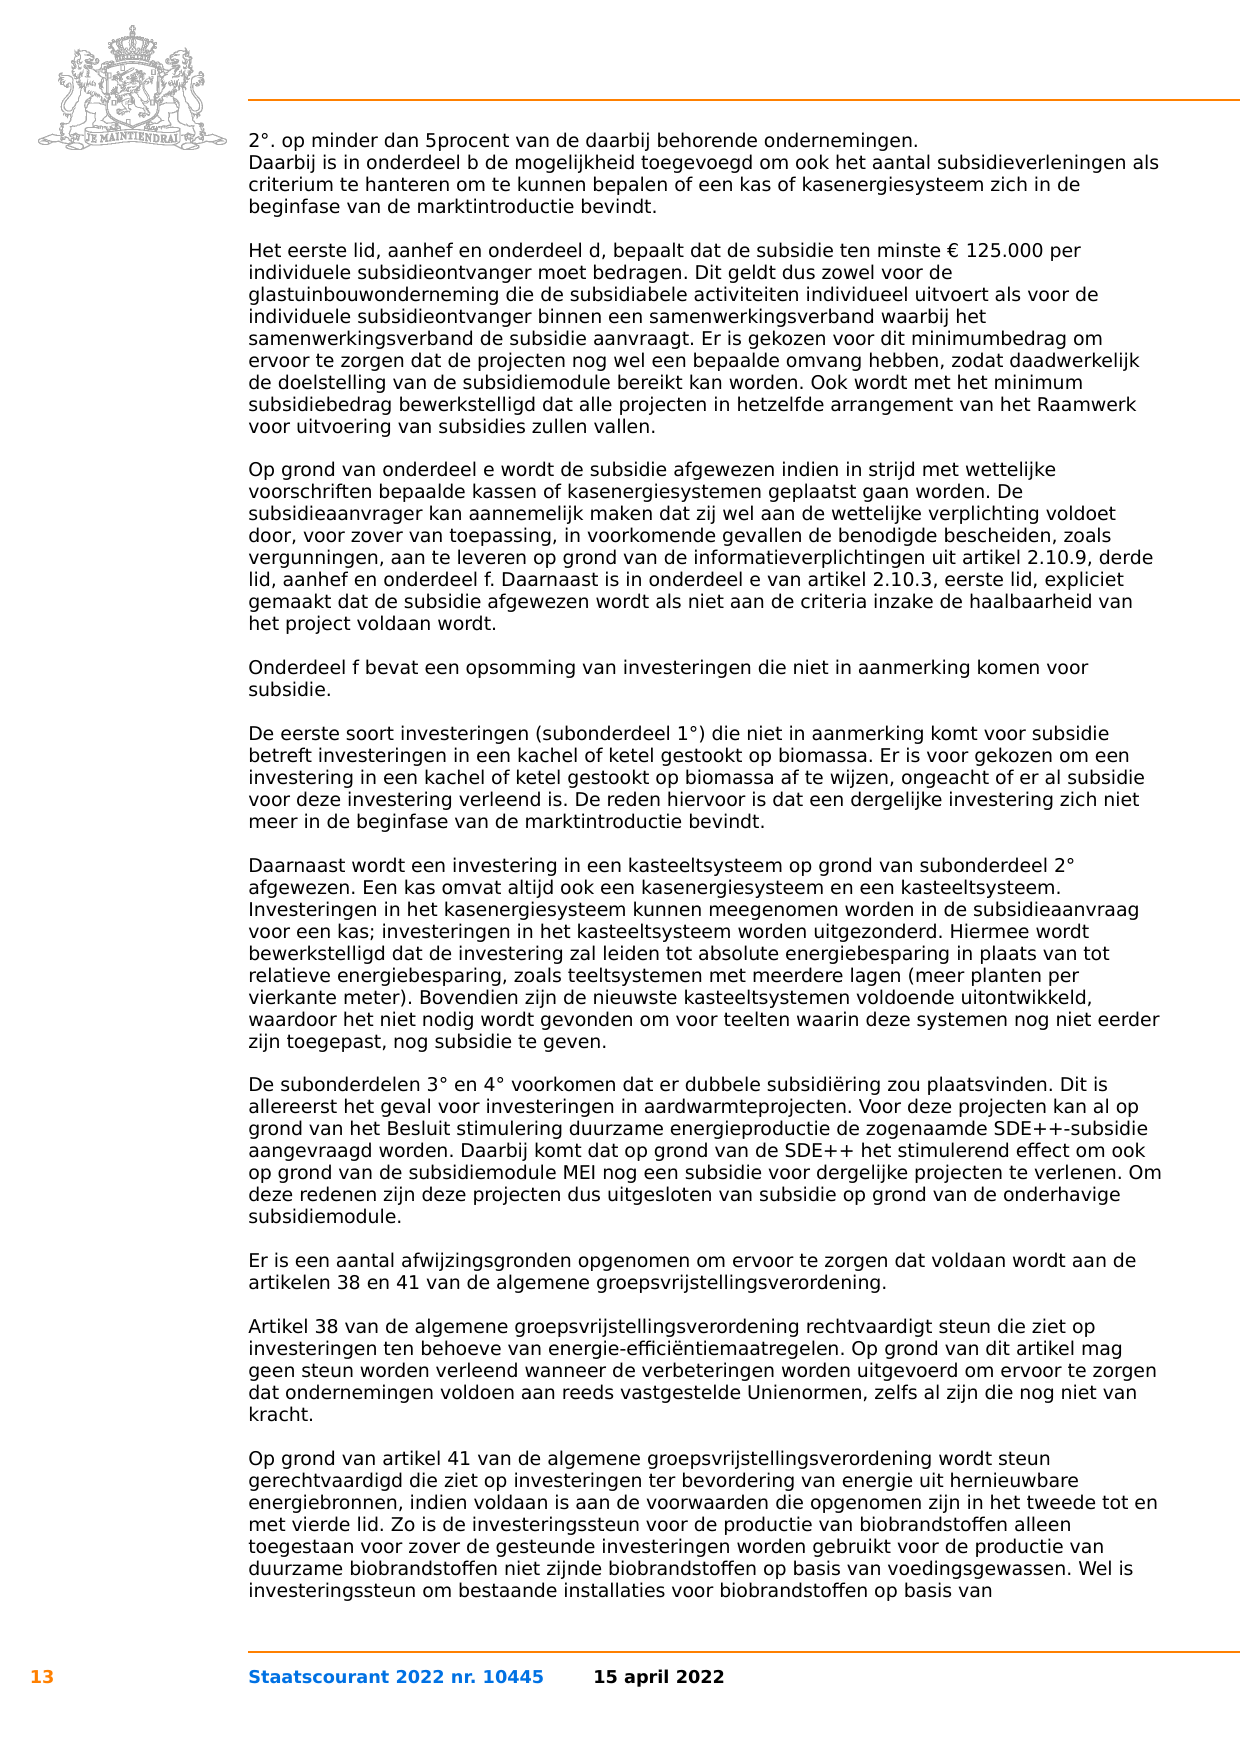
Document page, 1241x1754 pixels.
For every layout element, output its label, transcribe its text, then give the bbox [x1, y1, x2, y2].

text Er is een aantal afwijzingsgronden opgenomen om ervoor te zorgen dat voldaan wordt aan de artikelen 38 en 41 van de algemene groepsvrijstellingsverordening. [248, 1250, 1163, 1294]
text De eerste soort investeringen (subonderdeel 1°) die niet in aanmerking komt voor subsidie betreft investeringen in een kachel of ketel gestookt op biomassa. Er is voor gekozen om een investering in een kachel of ketel gestookt op biomassa af te wijzen, ongeacht of er al subsidie voor deze investering verleend is. De reden hiervoor is dat een dergelijke investering zich niet meer in de beginfase van de marktintroductie bevindt. [248, 723, 1163, 833]
text 2°. op minder dan 5procent van de daarbij behorende ondernemingen. [248, 130, 1163, 152]
text Daarbij is in onderdeel b de mogelijkheid toegevoegd om ook het aantal subsidieverleningen als criterium te hanteren om te kunnen bepalen of een kas of kasenergiesysteem zich in de beginfase van de marktintroductie bevindt. [248, 152, 1163, 218]
text Op grond van artikel 41 van de algemene groepsvrijstellingsverordening wordt steun gerechtvaardigd die ziet op investeringen ter bevordering van energie uit hernieuwbare energiebronnen, indien voldaan is aan de voorwaarden die opgenomen zijn in het tweede tot en met vierde lid. Zo is de investeringssteun voor de productie van biobrandstoffen alleen toegestaan voor zover de gesteunde investeringen worden gebruikt voor de productie van duurzame biobrandstoffen niet zijnde biobrandstoffen op basis van voedingsgewassen. Wel is investeringssteun om bestaande installaties voor biobrandstoffen op basis van [248, 1448, 1163, 1602]
text Onderdeel f bevat een opsomming van investeringen die niet in aanmerking komen voor subsidie. [248, 657, 1163, 701]
text Daarnaast wordt een investering in een kasteeltsysteem op grond van subonderdeel 2° afgewezen. Een kas omvat altijd ook een kasenergiesysteem en een kasteeltsysteem. Investeringen in het kasenergiesysteem kunnen meegenomen worden in de subsidieaanvraag voor een kas; investeringen in het kasteeltsysteem worden uitgezonderd. Hiermee wordt bewerkstelligd dat de investering zal leiden tot absolute energiebesparing in plaats van tot relatieve energiebesparing, zoals teeltsystemen met meerdere lagen (meer planten per vierkante meter). Bovendien zijn de nieuwste kasteeltsystemen voldoende uitontwikkeld, waardoor het niet nodig wordt gevonden om voor teelten waarin deze systemen nog niet eerder zijn toegepast, nog subsidie te geven. [248, 855, 1163, 1052]
text Op grond van onderdeel e wordt de subsidie afgewezen indien in strijd met wettelijke voorschriften bepaalde kassen of kasenergiesystemen geplaatst gaan worden. De subsidieaanvrager kan aannemelijk maken dat zij wel aan de wettelijke verplichting voldoet door, voor zover van toepassing, in voorkomende gevallen de benodigde bescheiden, zoals vergunningen, aan te leveren op grond van de informatieverplichtingen uit artikel 2.10.9, derde lid, aanhef en onderdeel f. Daarnaast is in onderdeel e van artikel 2.10.3, eerste lid, expliciet gemaakt dat de subsidie afgewezen wordt als niet aan de criteria inzake de haalbaarheid van het project voldaan wordt. [248, 459, 1163, 635]
text Artikel 38 van de algemene groepsvrijstellingsverordening rechtvaardigt steun die ziet op investeringen ten behoeve van energie-efficiëntiemaatregelen. Op grond van dit artikel mag geen steun worden verleend wanneer de verbeteringen worden uitgevoerd om ervoor te zorgen dat ondernemingen voldoen aan reeds vastgestelde Unienormen, zelfs al zijn die nog niet van kracht. [248, 1316, 1163, 1426]
picture [38, 25, 227, 150]
text Het eerste lid, aanhef en onderdeel d, bepaalt dat de subsidie ten minste € 125.000 per individuele subsidieontvanger moet bedragen. Dit geldt dus zowel voor de glastuinbouwonderneming die de subsidiabele activiteiten individueel uitvoert als voor de individuele subsidieontvanger binnen een samenwerkingsverband waarbij het samenwerkingsverband de subsidie aanvraagt. Er is gekozen voor dit minimumbedrag om ervoor te zorgen dat de projecten nog wel een bepaalde omvang hebben, zodat daadwerkelijk de doelstelling van de subsidiemodule bereikt kan worden. Ook wordt met het minimum subsidiebedrag bewerkstelligd dat alle projecten in hetzelfde arrangement van het Raamwerk voor uitvoering van subsidies zullen vallen. [248, 240, 1163, 437]
text De subonderdelen 3° en 4° voorkomen dat er dubbele subsidiëring zou plaatsvinden. Dit is allereerst het geval voor investeringen in aardwarmteprojecten. Voor deze projecten kan al op grond van het Besluit stimulering duurzame energieproductie de zogenaamde SDE++-subsidie aangevraagd worden. Daarbij komt dat op grond van de SDE++ het stimulerend effect om ook op grond van de subsidiemodule MEI nog een subsidie voor dergelijke projecten te verlenen. Om deze redenen zijn deze projecten dus uitgesloten van subsidie op grond van de onderhavige subsidiemodule. [248, 1074, 1163, 1228]
